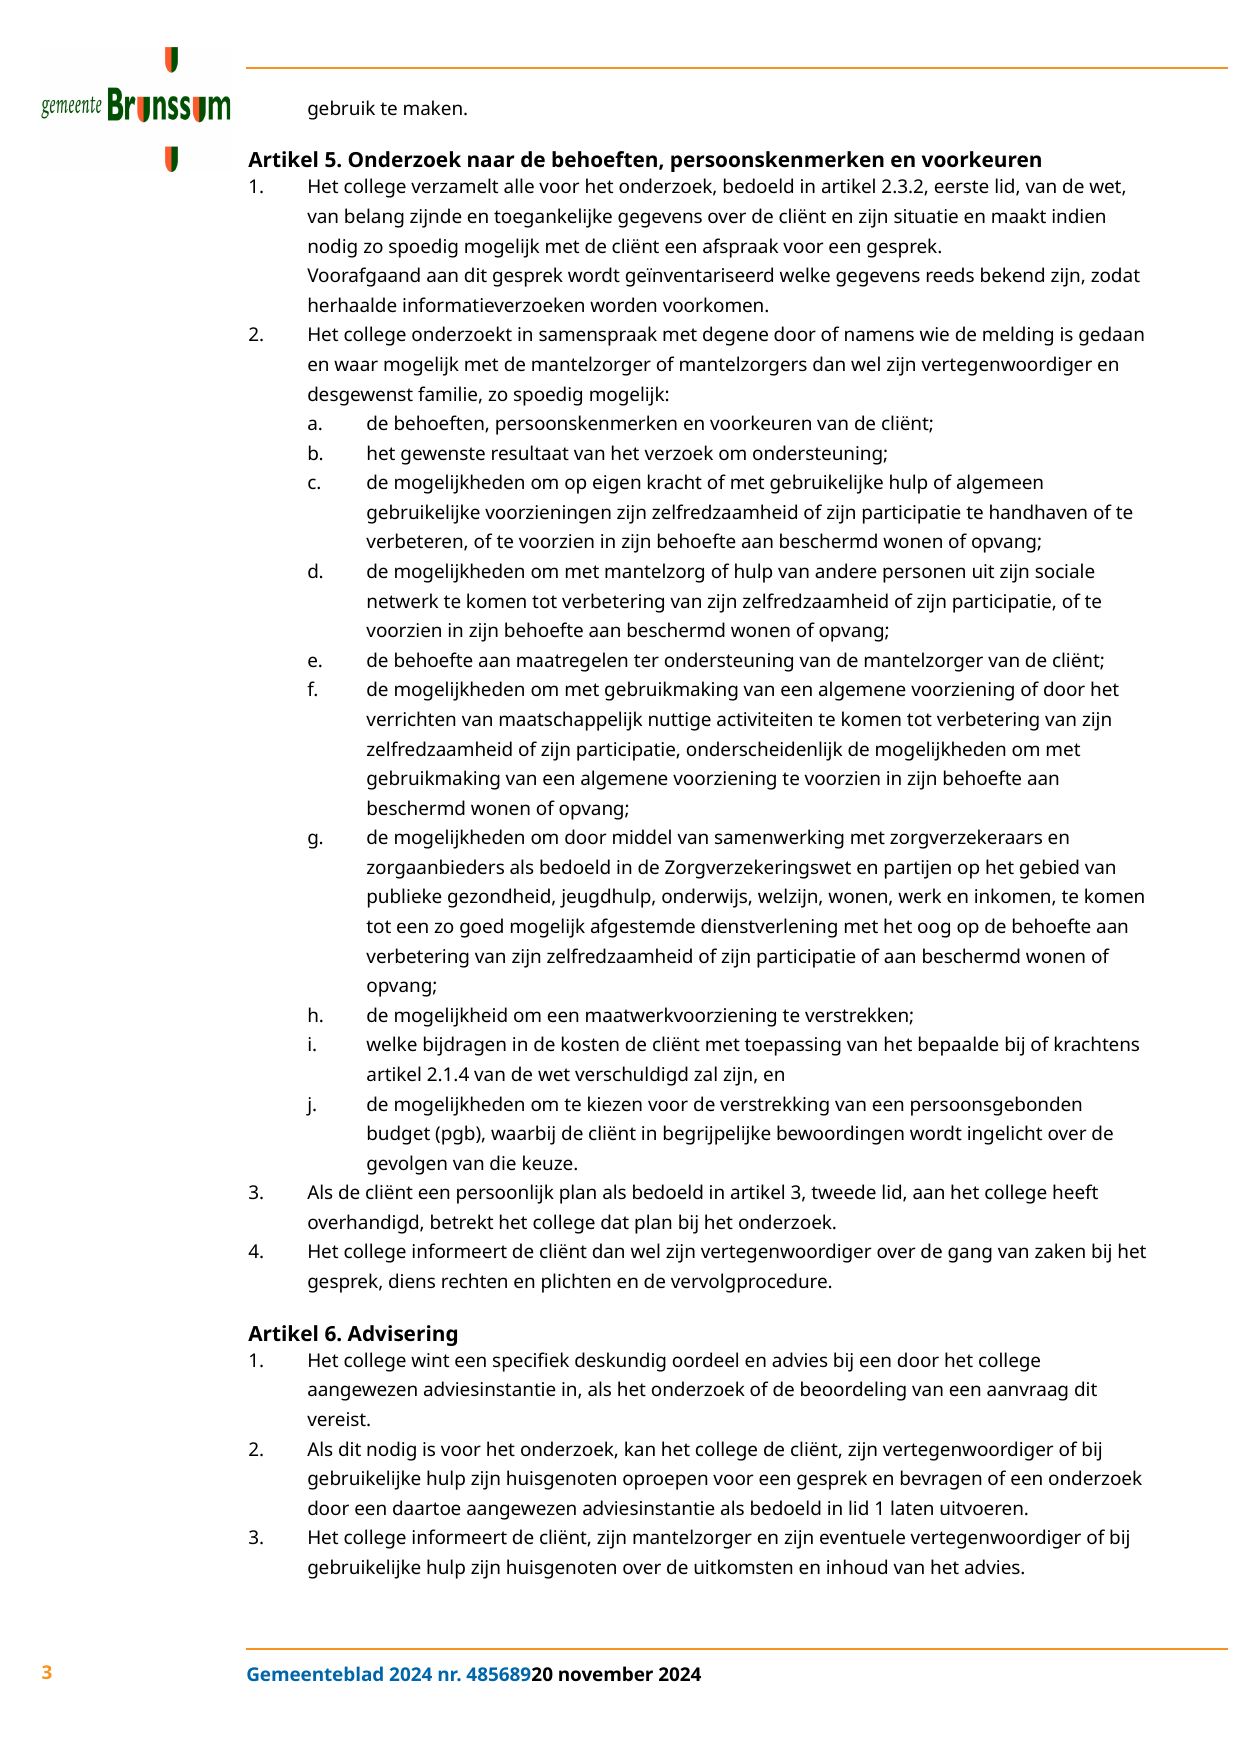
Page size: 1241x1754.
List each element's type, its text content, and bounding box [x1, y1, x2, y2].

list gebruik te maken. [248, 95, 1152, 121]
list Het college informeert de cliënt, zijn mantelzorger en zijn eventuele vertegenwoordiger of bij gebruikelijke hulp zijn huisgenoten over de uitkomsten en inhoud van het advies. [248, 1524, 1152, 1580]
list Het college onderzoekt in samenspraak met degene door of namens wie de melding is gedaan en waar mogelijk met de mantelzorger of mantelzorgers dan wel zijn vertegenwoordiger en desgewenst familie, zo spoedig mogelijk: [248, 322, 1152, 406]
list de mogelijkheid om een maatwerkvoorziening te verstrekken; [307, 1002, 1152, 1028]
list de behoefte aan maatregelen ter ondersteuning van de mantelzorger van de cliënt; [307, 647, 1152, 673]
picture [41, 47, 231, 172]
list Het college informeert de cliënt dan wel zijn vertegenwoordiger over de gang van zaken bij het gesprek, diens rechten en plichten en de vervolgprocedure. [248, 1239, 1152, 1294]
list Het college wint een specifiek deskundig oordeel en advies bij een door het college aangewezen adviesinstantie in, als het onderzoek of de beoordeling van een aanvraag dit vereist. [248, 1347, 1152, 1432]
list Als de cliënt een persoonlijk plan als bedoeld in artikel 3, tweede lid, aan het college heeft overhandigd, betrekt het college dat plan bij het onderzoek. [248, 1179, 1152, 1235]
list de mogelijkheden om met mantelzorg of hulp van andere personen uit zijn sociale netwerk te komen tot verbetering van zijn zelfredzaamheid of zijn participatie, of te voorzien in zijn behoefte aan beschermd wonen of opvang; [307, 558, 1152, 643]
text Artikel 5. Onderzoek naar de behoeften, persoonskenmerken en voorkeuren [248, 145, 1152, 174]
list de mogelijkheden om door middel van samenwerking met zorgverzekeraars en zorgaanbieders als bedoeld in de Zorgverzekeringswet en partijen op het gebied van publieke gezondheid, jeugdhulp, onderwijs, welzijn, wonen, werk en inkomen, te komen tot een zo goed mogelijk afgestemde dienstverlening met het oog op de behoefte aan verbetering van zijn zelfredzaamheid of zijn participatie of aan beschermd wonen of opvang; [307, 824, 1152, 998]
list de mogelijkheden om op eigen kracht of met gebruikelijke hulp of algemeen gebruikelijke voorzieningen zijn zelfredzaamheid of zijn participatie te handhaven of te verbeteren, of te voorzien in zijn behoefte aan beschermd wonen of opvang; [307, 469, 1152, 554]
list Als dit nodig is voor het onderzoek, kan het college de cliënt, zijn vertegenwoordiger of bij gebruikelijke hulp zijn huisgenoten oproepen voor een gesprek en bevragen of een onderzoek door een daartoe aangewezen adviesinstantie als bedoeld in lid 1 laten uitvoeren. [248, 1436, 1152, 1521]
list de mogelijkheden om te kiezen voor de verstrekking van een persoonsgebonden budget (pgb), waarbij de cliënt in begrijpelijke bewoordingen wordt ingelicht over de gevolgen van die keuze. [307, 1091, 1152, 1176]
list de behoeften, persoonskenmerken en voorkeuren van de cliënt; [307, 410, 1152, 436]
list welke bijdragen in de kosten de cliënt met toepassing van het bepaalde bij of krachtens artikel 2.1.4 van de wet verschuldigd zal zijn, en [307, 1032, 1152, 1087]
text Artikel 6. Advisering [248, 1319, 1152, 1347]
list Voorafgaand aan dit gesprek wordt geïnventariseerd welke gegevens reeds bekend zijn, zodat herhaalde informatieverzoeken worden voorkomen. [248, 262, 1152, 318]
list Het college verzamelt alle voor het onderzoek, bedoeld in artikel 2.3.2, eerste lid, van de wet, van belang zijnde en toegankelijke gegevens over de cliënt en zijn situatie en maakt indien nodig zo spoedig mogelijk met de cliënt een afspraak voor een gesprek. [248, 174, 1152, 258]
list het gewenste resultaat van het verzoek om ondersteuning; [307, 440, 1152, 466]
list de mogelijkheden om met gebruikmaking van een algemene voorziening of door het verrichten van maatschappelijk nuttige activiteiten te komen tot verbetering van zijn zelfredzaamheid of zijn participatie, onderscheidenlijk de mogelijkheden om met gebruikmaking van een algemene voorziening te voorzien in zijn behoefte aan beschermd wonen of opvang; [307, 677, 1152, 821]
